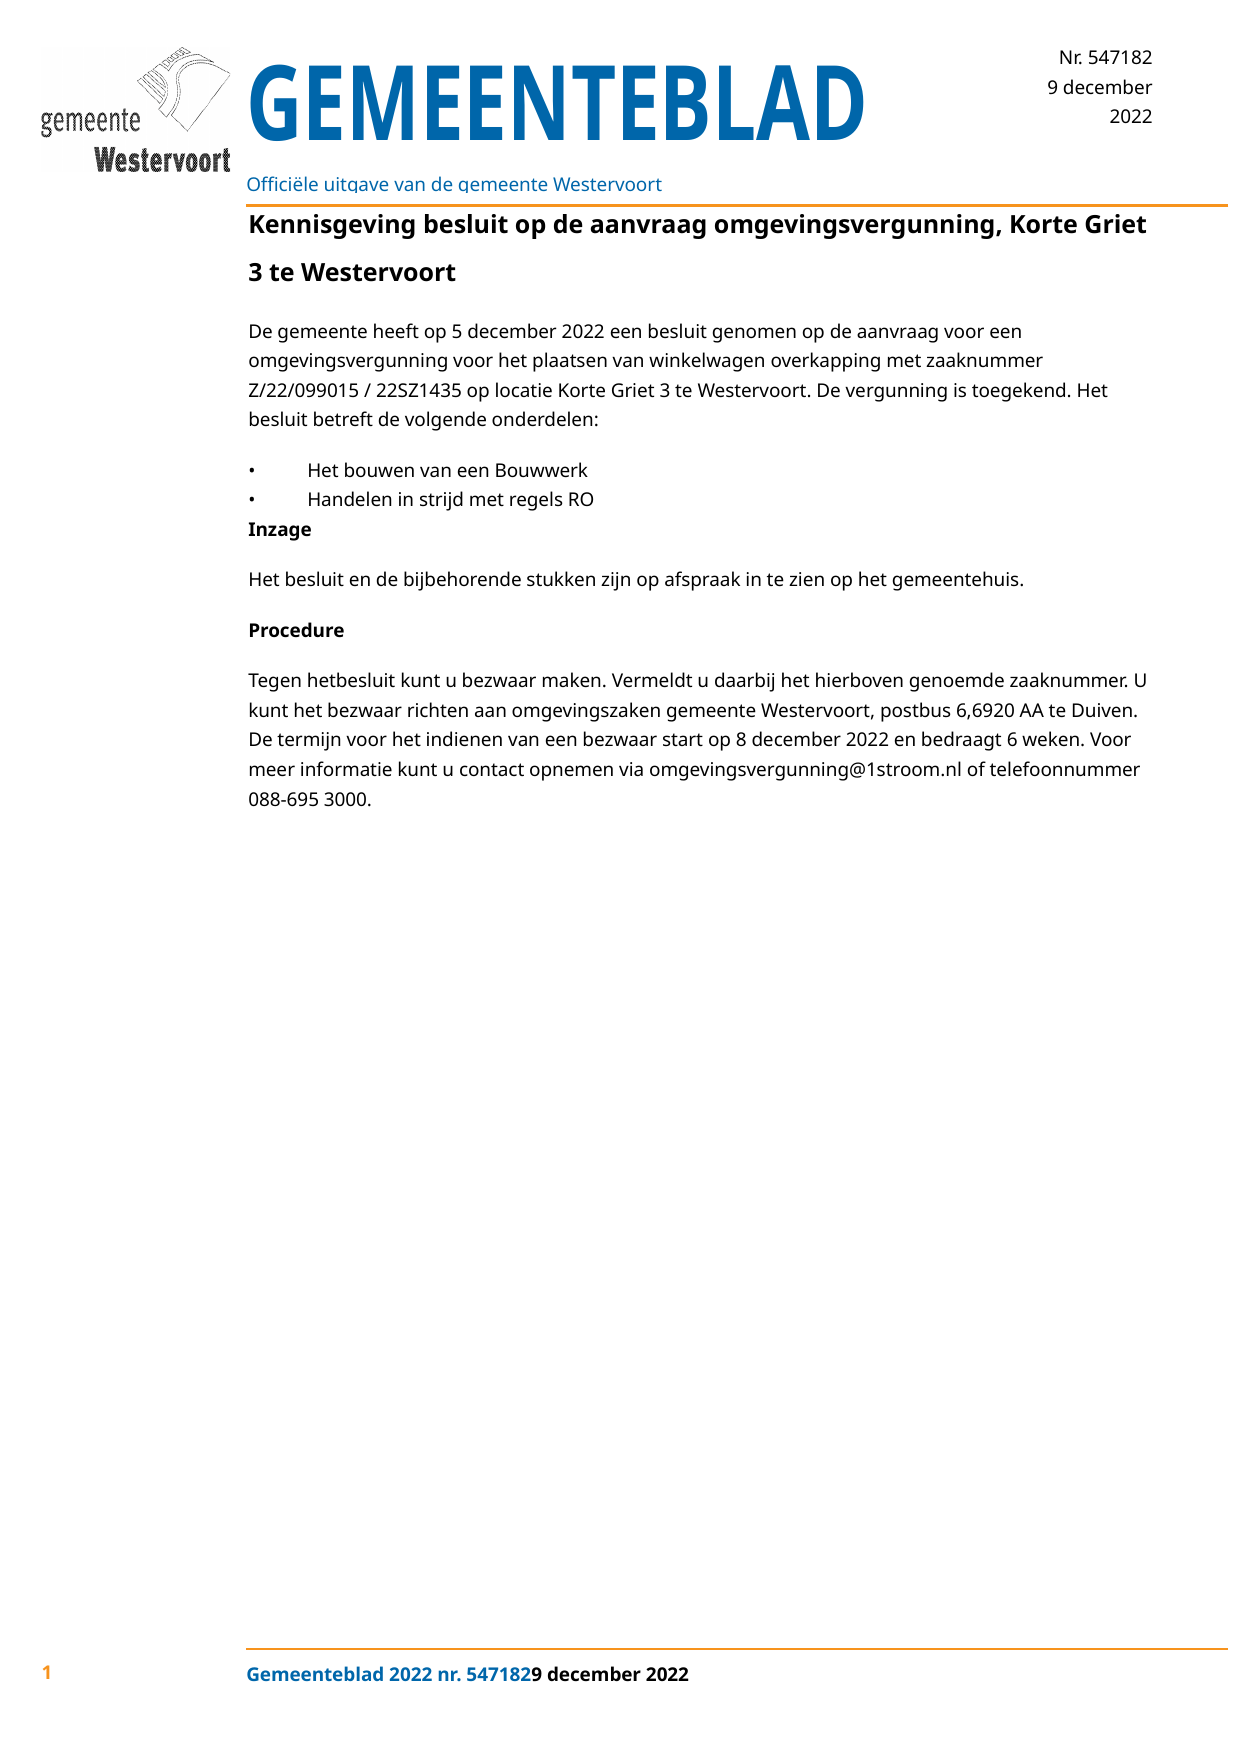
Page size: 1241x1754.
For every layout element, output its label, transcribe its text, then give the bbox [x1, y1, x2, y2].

text Inzage [248, 516, 1152, 542]
list Handelen in strijd met regels RO [248, 487, 1152, 512]
text De gemeente heeft op 5 december 2022 een besluit genomen op de aanvraag voor een omgevingsvergunning voor het plaatsen van winkelwagen overkapping met zaaknummer Z/22/099015 / 22SZ1435 op locatie Korte Griet 3 te Westervoort. De vergunning is toegekend. Het besluit betreft de volgende onderdelen: [248, 318, 1152, 432]
picture [41, 47, 231, 172]
text Het besluit en de bijbehorende stukken zijn op afspraak in te zien op het gemeentehuis. [248, 567, 1152, 592]
text Kennisgeving besluit op de aanvraag omgevingsvergunning, Korte Griet 3 te Westervoort [248, 207, 1152, 288]
text Procedure [248, 617, 1152, 643]
text Tegen hetbesluit kunt u bezwaar maken. Vermeldt u daarbij het hierboven genoemde zaaknummer. U kunt het bezwaar richten aan omgevingszaken gemeente Westervoort, postbus 6,6920 AA te Duiven. De termijn voor het indienen van een bezwaar start op 8 december 2022 en bedraagt 6 weken. Voor meer informatie kunt u contact opnemen via omgevingsvergunning@1stroom.nl of telefoonnummer 088-695 3000. [248, 667, 1152, 812]
list Het bouwen van een Bouwwerk [248, 457, 1152, 483]
